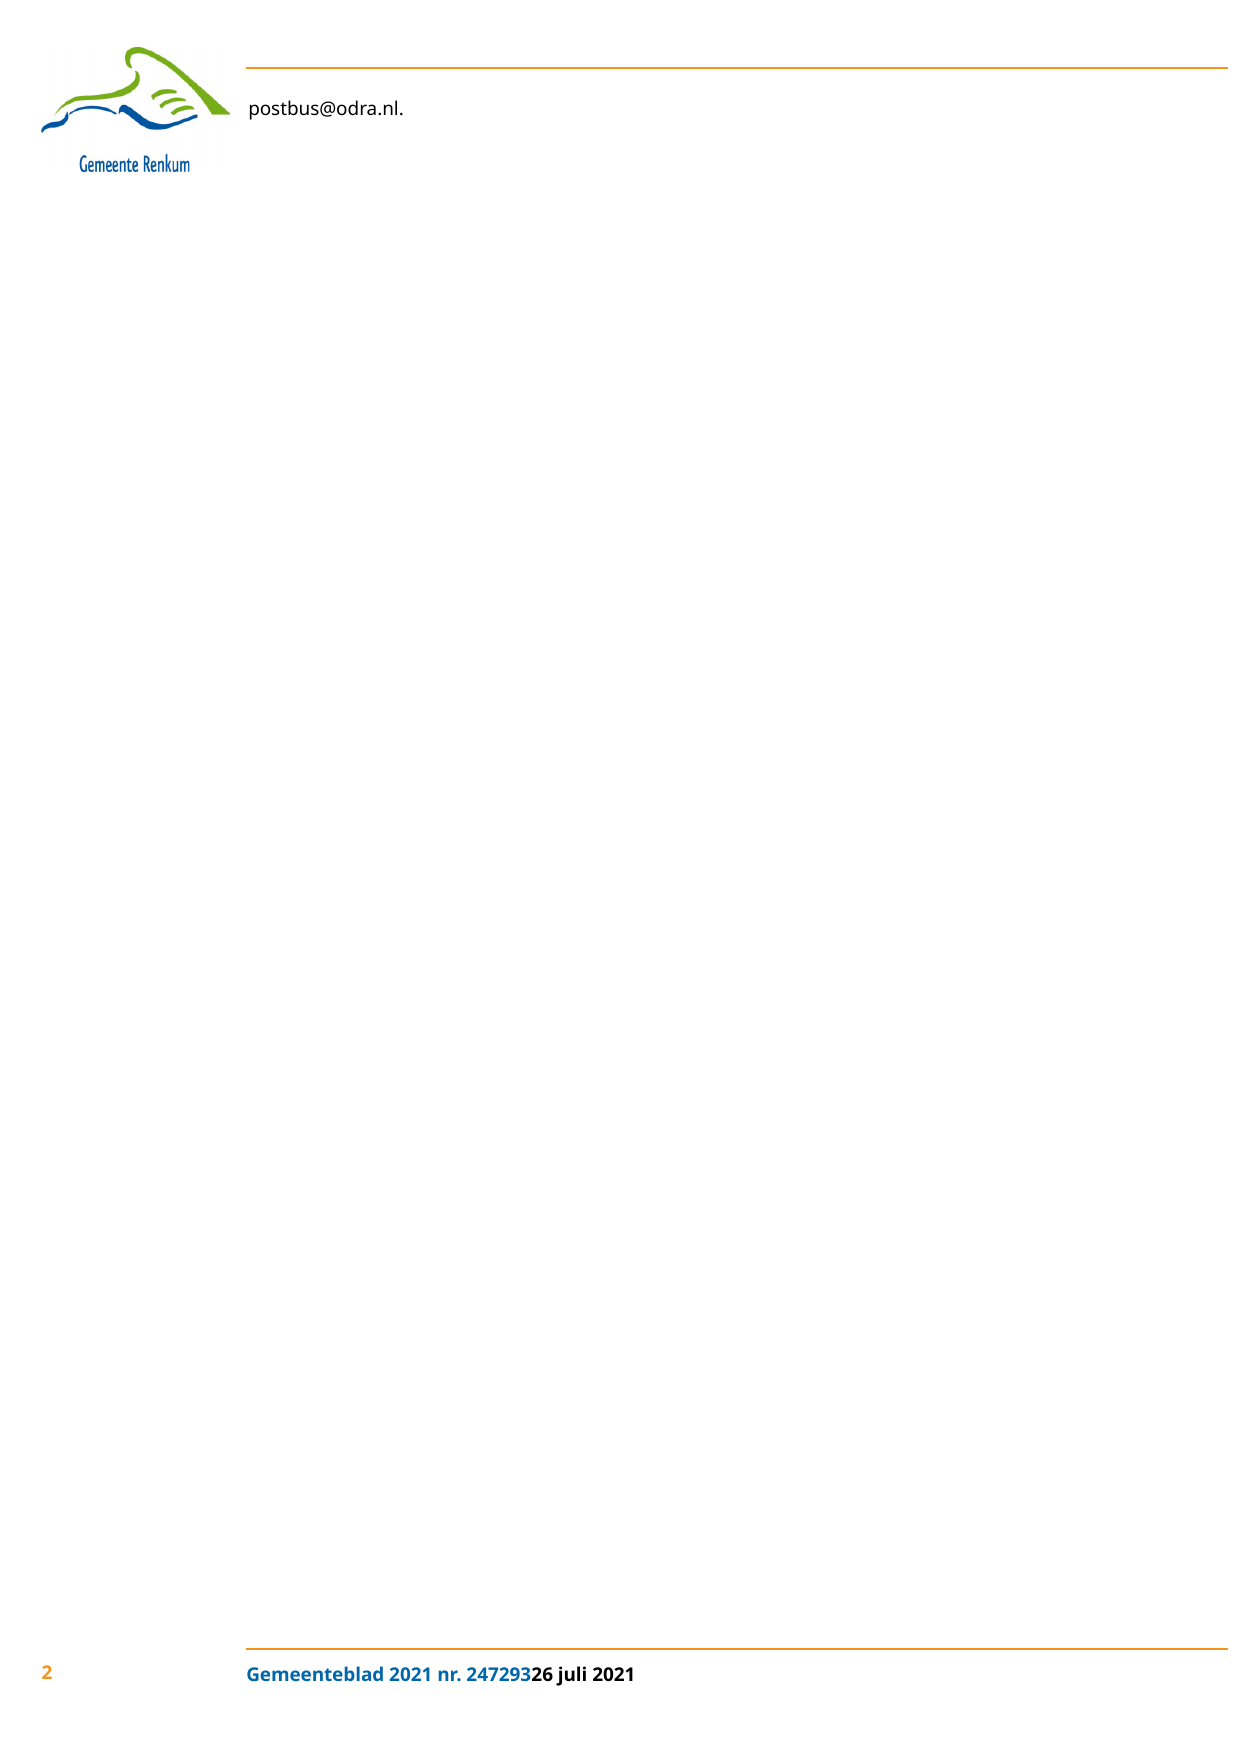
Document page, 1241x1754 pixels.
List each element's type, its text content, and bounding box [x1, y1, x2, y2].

picture [41, 47, 231, 172]
text postbus@odra.nl. [248, 95, 1152, 121]
